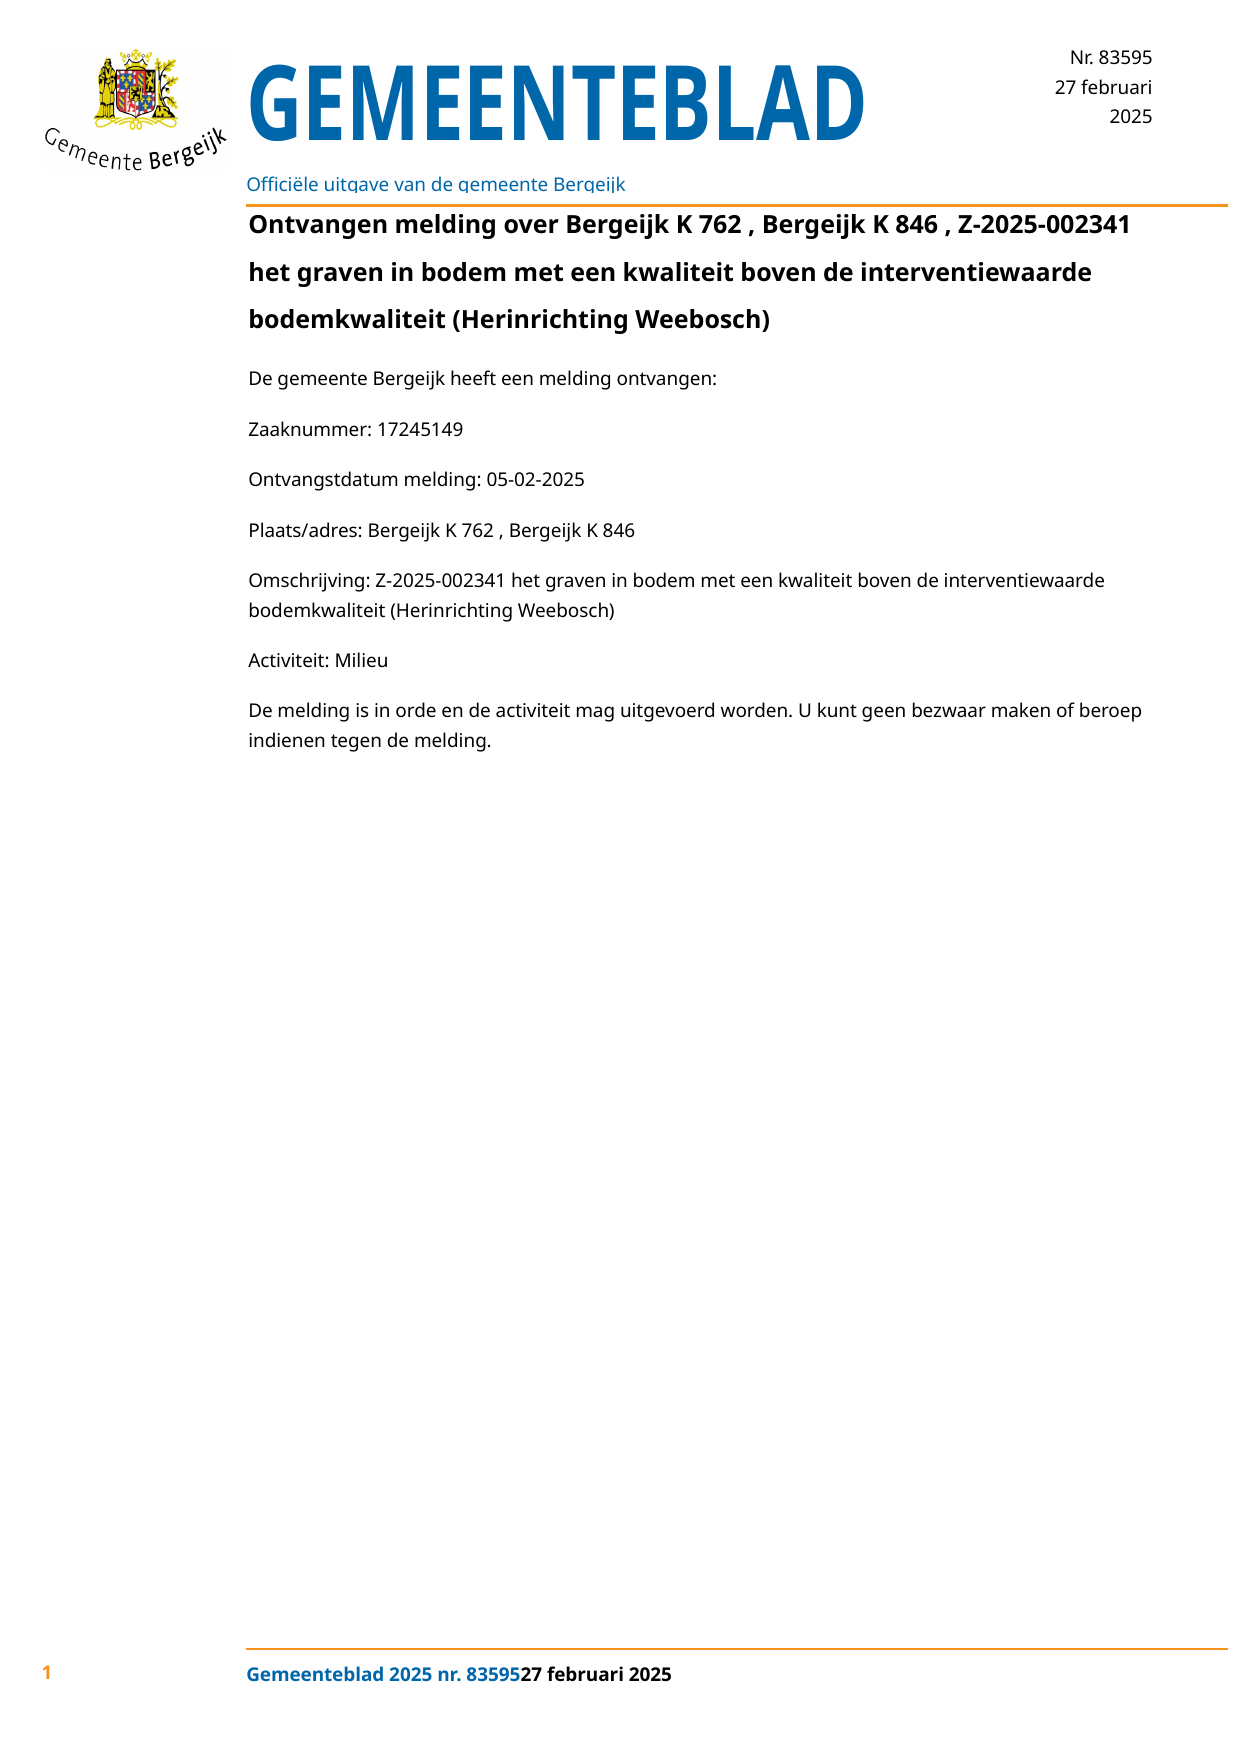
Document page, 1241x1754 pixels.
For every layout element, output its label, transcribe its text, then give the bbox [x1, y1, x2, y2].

text Omschrijving: Z-2025-002341 het graven in bodem met een kwaliteit boven de interventiewaarde bodemkwaliteit (Herinrichting Weebosch) [248, 567, 1152, 622]
text Ontvangen melding over Bergeijk K 762 , Bergeijk K 846 , Z-2025-002341 het graven in bodem met een kwaliteit boven de interventiewaarde bodemkwaliteit (Herinrichting Weebosch) [248, 207, 1152, 336]
text De melding is in orde en de activiteit mag uitgevoerd worden. U kunt geen bezwaar maken of beroep indienen tegen de melding. [248, 698, 1152, 753]
picture [41, 47, 231, 172]
text Plaats/adres: Bergeijk K 762 , Bergeijk K 846 [248, 517, 1152, 542]
text Zaaknummer: 17245149 [248, 416, 1152, 442]
text Ontvangstdatum melding: 05-02-2025 [248, 466, 1152, 492]
text De gemeente Bergeijk heeft een melding ontvangen: [248, 366, 1152, 391]
text Activiteit: Milieu [248, 647, 1152, 673]
